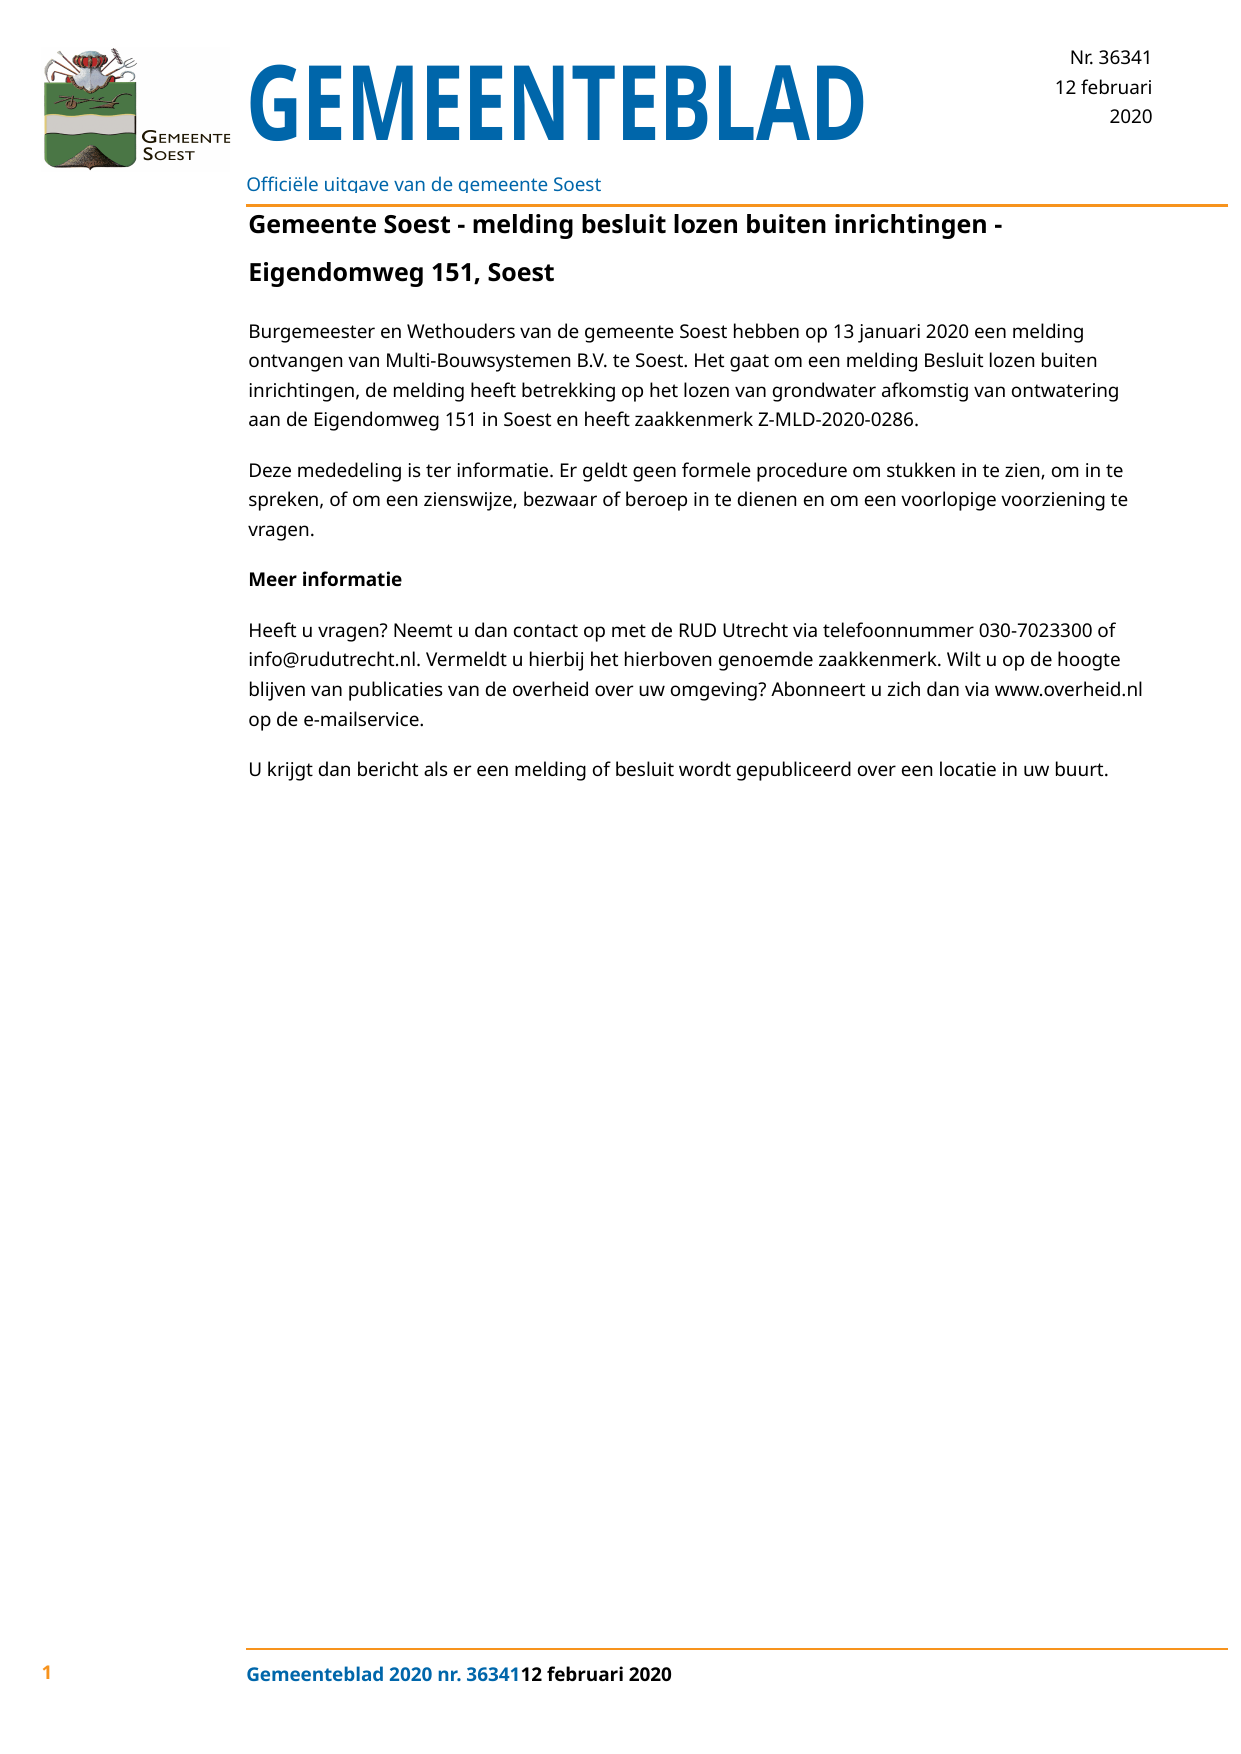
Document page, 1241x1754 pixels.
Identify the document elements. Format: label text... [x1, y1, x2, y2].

text Heeft u vragen? Neemt u dan contact op met de RUD Utrecht via telefoonnummer 030-7023300 of info@rudutrecht.nl. Vermeldt u hierbij het hierboven genoemde zaakkenmerk. Wilt u op de hoogte blijven van publicaties van de overheid over uw omgeving? Abonneert u zich dan via www.overheid.nl op de e-mailservice. [248, 617, 1152, 732]
text Gemeente Soest - melding besluit lozen buiten inrichtingen - Eigendomweg 151, Soest [248, 207, 1152, 288]
text U krijgt dan bericht als er een melding of besluit wordt gepubliceerd over een locatie in uw buurt. [248, 756, 1152, 782]
text Burgemeester en Wethouders van de gemeente Soest hebben op 13 januari 2020 een melding ontvangen van Multi-Bouwsystemen B.V. te Soest. Het gaat om een melding Besluit lozen buiten inrichtingen, de melding heeft betrekking op het lozen van grondwater afkomstig van ontwatering aan de Eigendomweg 151 in Soest en heeft zaakkenmerk Z-MLD-2020-0286. [248, 318, 1152, 432]
text Meer informatie [248, 567, 1152, 592]
text Deze mededeling is ter informatie. Er geldt geen formele procedure om stukken in te zien, om in te spreken, of om een zienswijze, bezwaar of beroep in te dienen en om een voorlopige voorziening te vragen. [248, 457, 1152, 542]
picture [41, 47, 231, 172]
